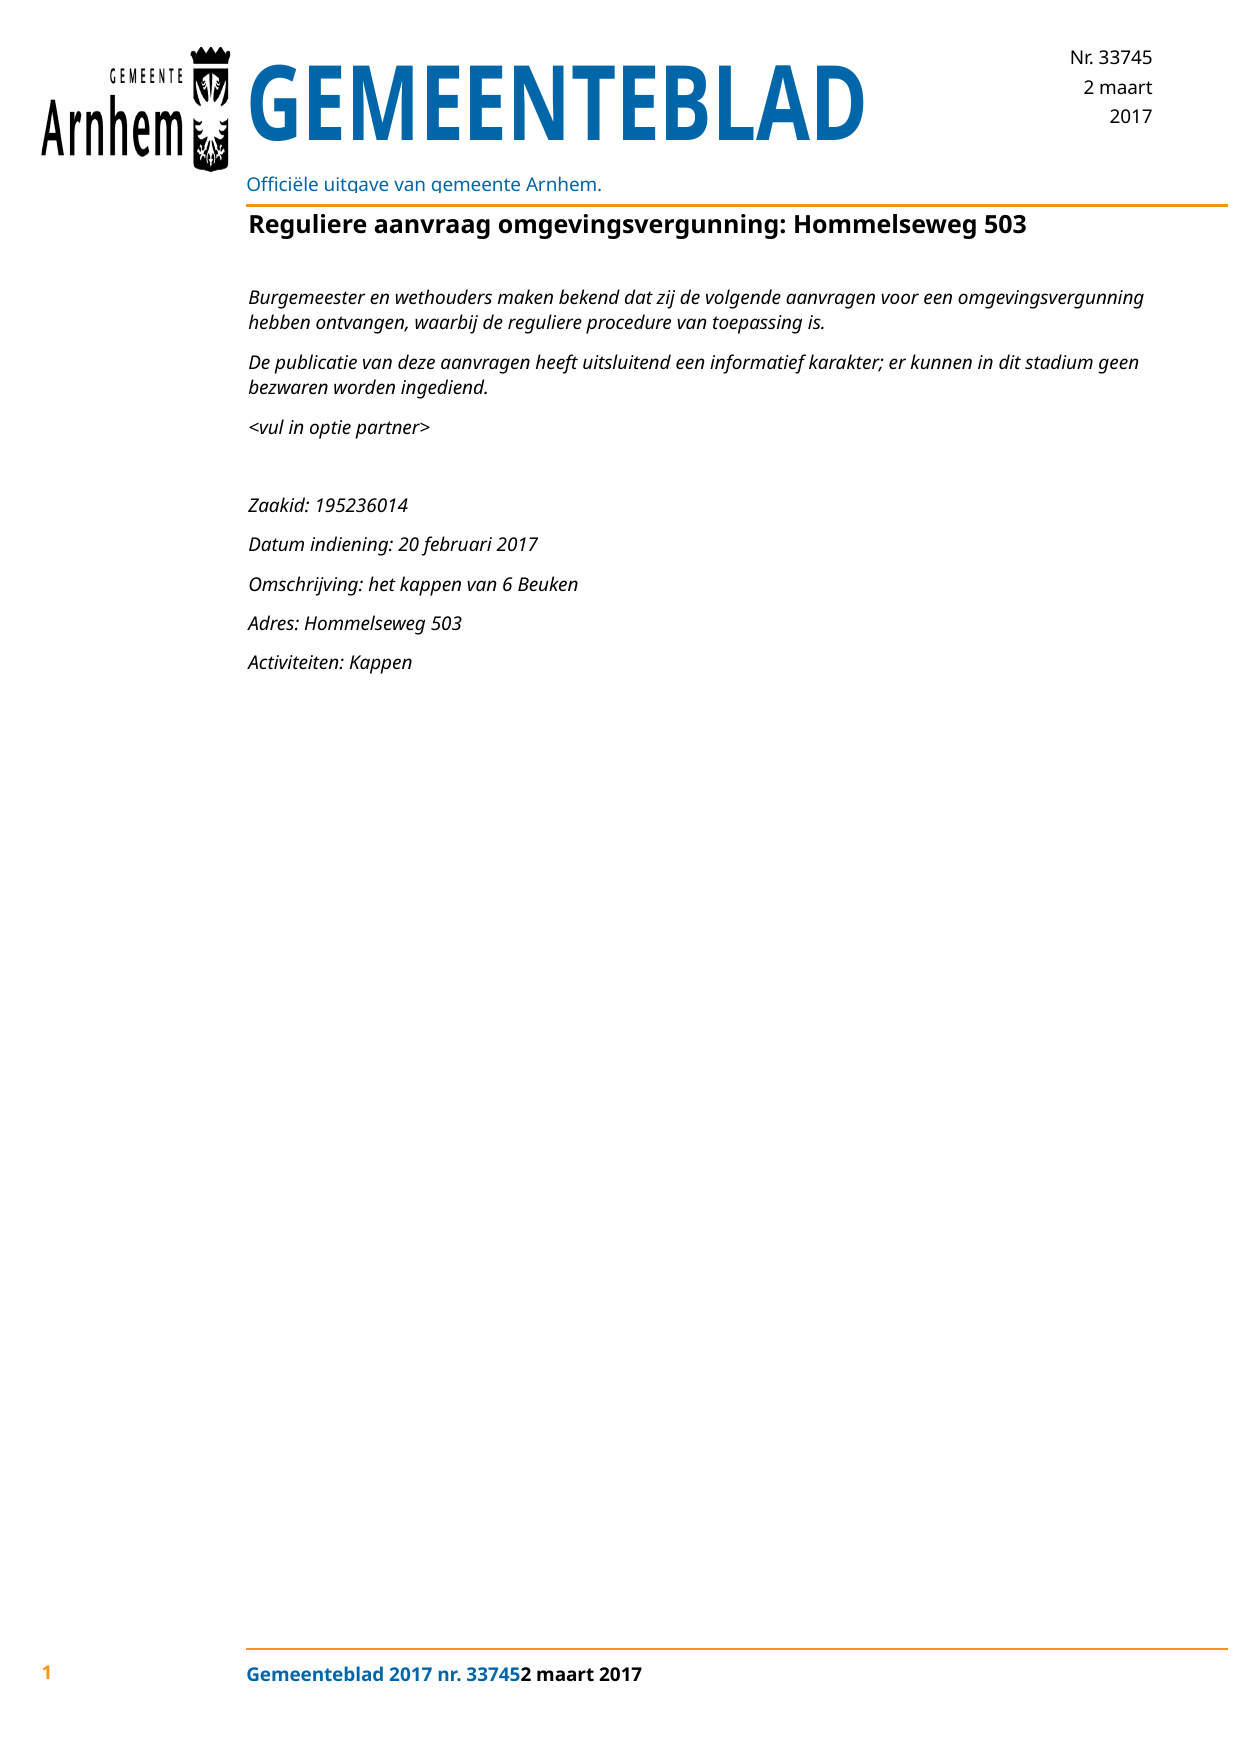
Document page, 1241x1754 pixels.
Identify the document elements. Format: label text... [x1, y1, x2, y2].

text Adres: Hommelseweg 503 [248, 610, 1152, 636]
text Datum indiening: 20 februari 2017 [248, 532, 1152, 557]
text Reguliere aanvraag omgevingsvergunning: Hommelseweg 503 [248, 207, 1152, 241]
text Omschrijving: het kappen van 6 Beuken [248, 571, 1152, 597]
text De publicatie van deze aanvragen heeft uitsluitend een informatief karakter; er kunnen in dit stadium geen bezwaren worden ingediend. [248, 349, 1152, 400]
text Zaakid: 195236014 [248, 492, 1152, 518]
text Activiteiten: Kappen [248, 649, 1152, 675]
picture [41, 47, 231, 172]
text <vul in optie partner> [248, 414, 1152, 439]
text Burgemeester en wethouders maken bekend dat zij de volgende aanvragen voor een omgevingsvergunning hebben ontvangen, waarbij de reguliere procedure van toepassing is. [248, 284, 1152, 335]
